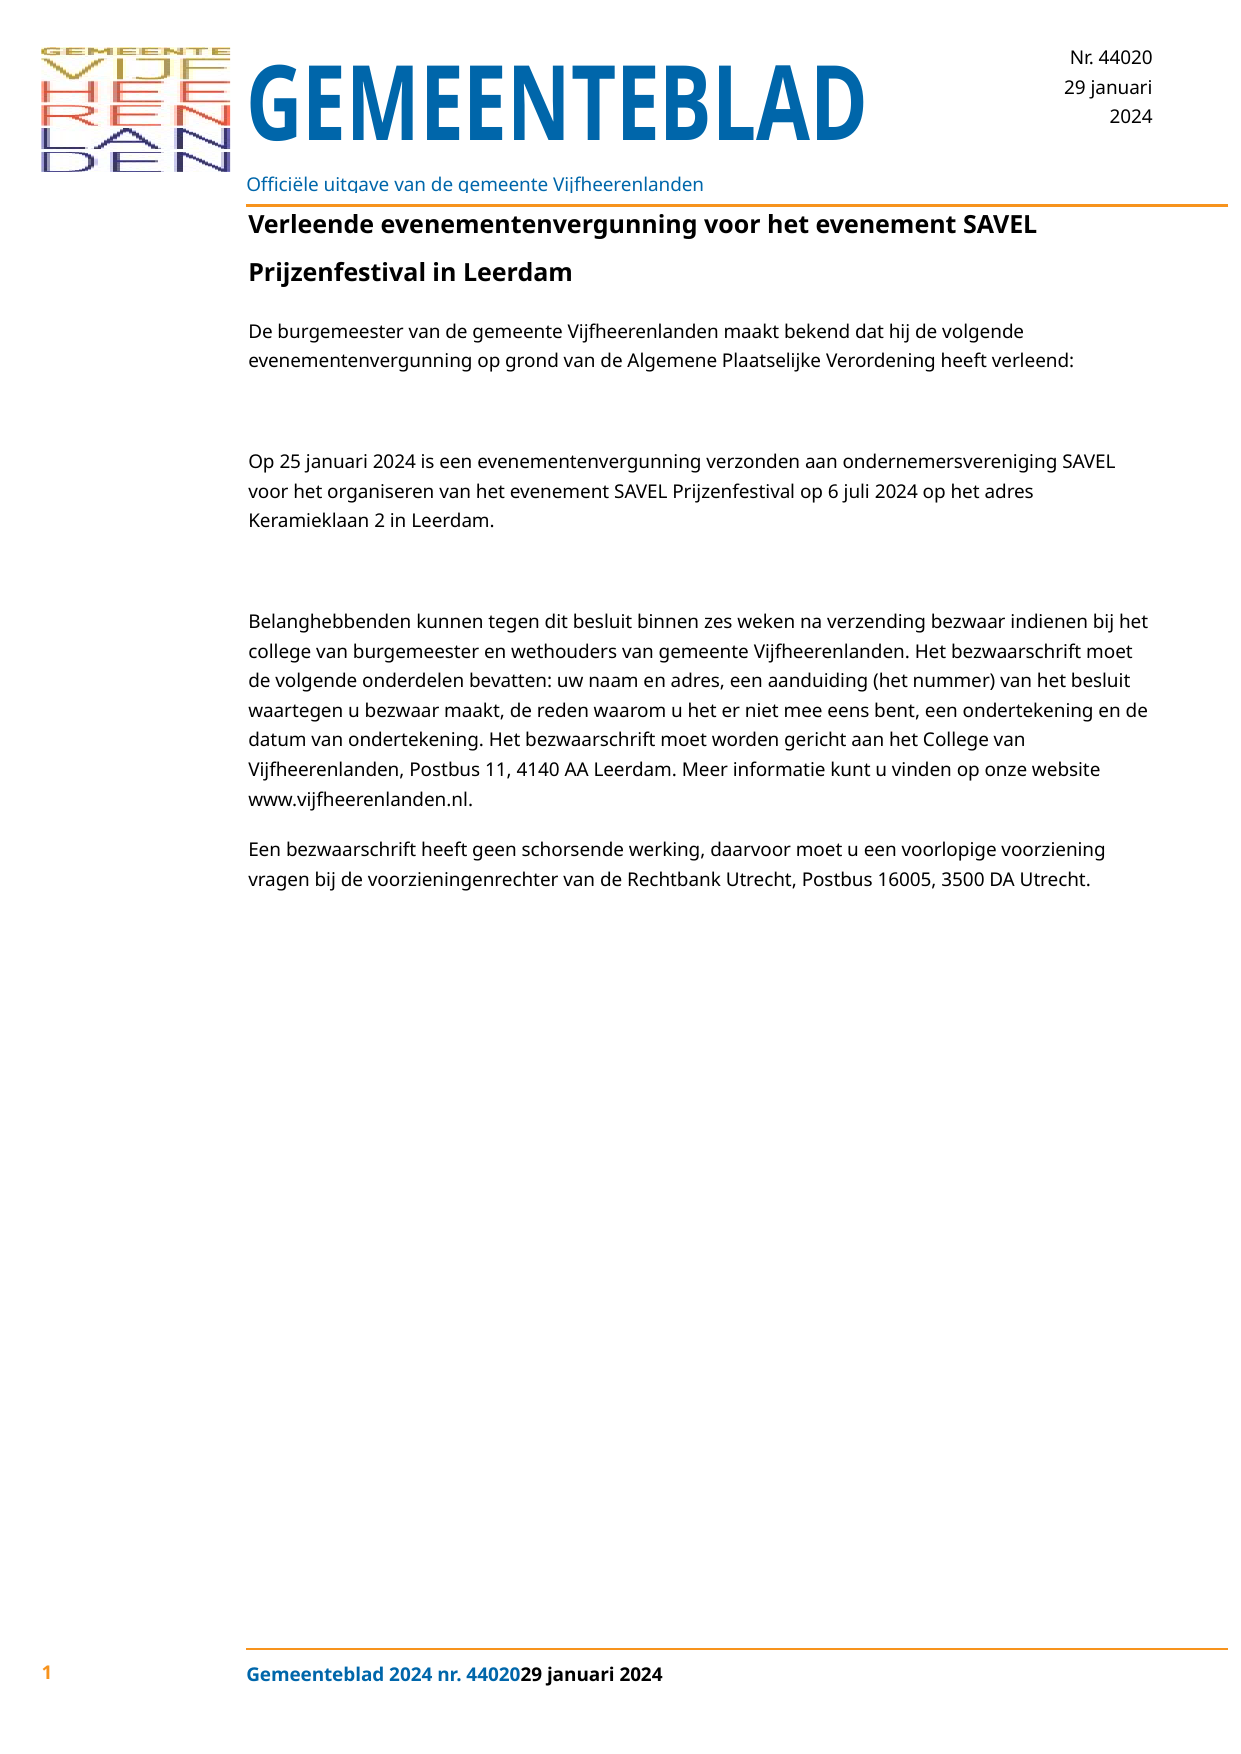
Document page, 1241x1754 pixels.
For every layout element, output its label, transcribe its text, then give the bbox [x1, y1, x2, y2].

text Op 25 januari 2024 is een evenementenvergunning verzonden aan ondernemersvereniging SAVEL voor het organiseren van het evenement SAVEL Prijzenfestival op 6 juli 2024 op het adres Keramieklaan 2 in Leerdam. [248, 448, 1152, 533]
text Verleende evenementenvergunning voor het evenement SAVEL Prijzenfestival in Leerdam [248, 207, 1152, 288]
text Belanghebbenden kunnen tegen dit besluit binnen zes weken na verzending bezwaar indienen bij het college van burgemeester en wethouders van gemeente Vijfheerenlanden. Het bezwaarschrift moet de volgende onderdelen bevatten: uw naam en adres, een aanduiding (het nummer) van het besluit waartegen u bezwaar maakt, de reden waarom u het er niet mee eens bent, een ondertekening en de datum van ondertekening. Het bezwaarschrift moet worden gericht aan het College van Vijfheerenlanden, Postbus 11, 4140 AA Leerdam. Meer informatie kunt u vinden op onze website www.vijfheerenlanden.nl. [248, 608, 1152, 812]
picture [41, 47, 231, 172]
text Een bezwaarschrift heeft geen schorsende werking, daarvoor moet u een voorlopige voorziening vragen bij de voorzieningenrechter van de Rechtbank Utrecht, Postbus 16005, 3500 DA Utrecht. [248, 836, 1152, 892]
text De burgemeester van de gemeente Vijfheerenlanden maakt bekend dat hij de volgende evenementenvergunning op grond van de Algemene Plaatselijke Verordening heeft verleend: [248, 318, 1152, 373]
